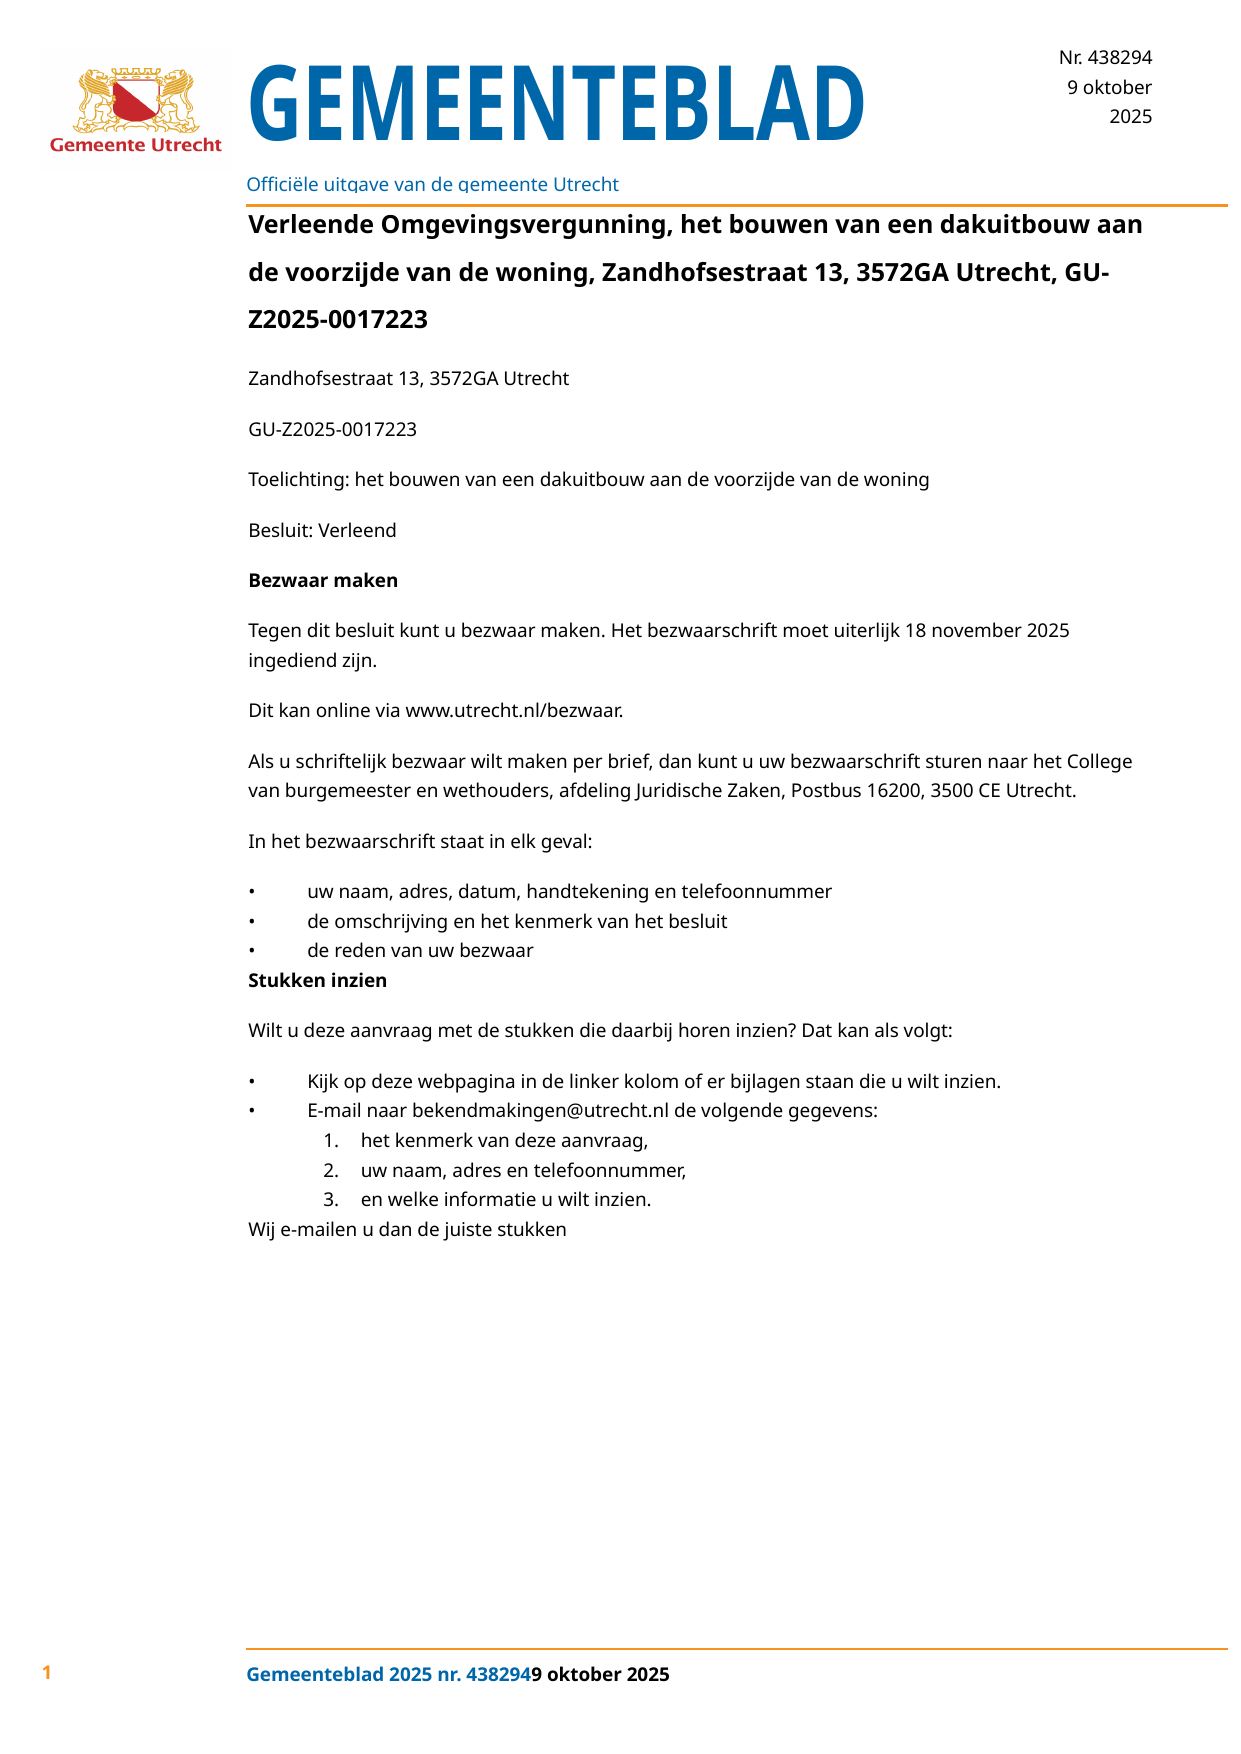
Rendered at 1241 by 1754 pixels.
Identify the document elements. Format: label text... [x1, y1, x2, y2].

list het kenmerk van deze aanvraag, [323, 1127, 1152, 1153]
text Dit kan online via www.utrecht.nl/bezwaar. [248, 698, 1152, 723]
text Toelichting: het bouwen van een dakuitbouw aan de voorzijde van de woning [248, 466, 1152, 492]
list de reden van uw bezwaar [248, 938, 1152, 963]
list en welke informatie u wilt inzien. [323, 1186, 1152, 1212]
text Zandhofsestraat 13, 3572GA Utrecht [248, 366, 1152, 391]
text In het bezwaarschrift staat in elk geval: [248, 828, 1152, 854]
list uw naam, adres, datum, handtekening en telefoonnummer [248, 878, 1152, 904]
list E-mail naar bekendmakingen@utrecht.nl de volgende gegevens: [248, 1098, 1152, 1123]
picture [41, 47, 231, 172]
text Bezwaar maken [248, 567, 1152, 593]
list Kijk op deze webpagina in de linker kolom of er bijlagen staan die u wilt inzien. [248, 1068, 1152, 1094]
text Besluit: Verleend [248, 517, 1152, 542]
text Stukken inzien [248, 967, 1152, 993]
text Als u schriftelijk bezwaar wilt maken per brief, dan kunt u uw bezwaarschrift sturen naar het College van burgemeester en wethouders, afdeling Juridische Zaken, Postbus 16200, 3500 CE Utrecht. [248, 748, 1152, 803]
text Wilt u deze aanvraag met de stukken die daarbij horen inzien? Dat kan als volgt: [248, 1018, 1152, 1043]
list de omschrijving en het kenmerk van het besluit [248, 908, 1152, 934]
text Tegen dit besluit kunt u bezwaar maken. Het bezwaarschrift moet uiterlijk 18 november 2025 ingediend zijn. [248, 618, 1152, 673]
text Wij e-mailen u dan de juiste stukken [248, 1216, 1152, 1242]
text Verleende Omgevingsvergunning, het bouwen van een dakuitbouw aan de voorzijde van de woning, Zandhofsestraat 13, 3572GA Utrecht, GU-Z2025-0017223 [248, 207, 1152, 336]
list uw naam, adres en telefoonnummer, [323, 1157, 1152, 1182]
text GU-Z2025-0017223 [248, 416, 1152, 442]
